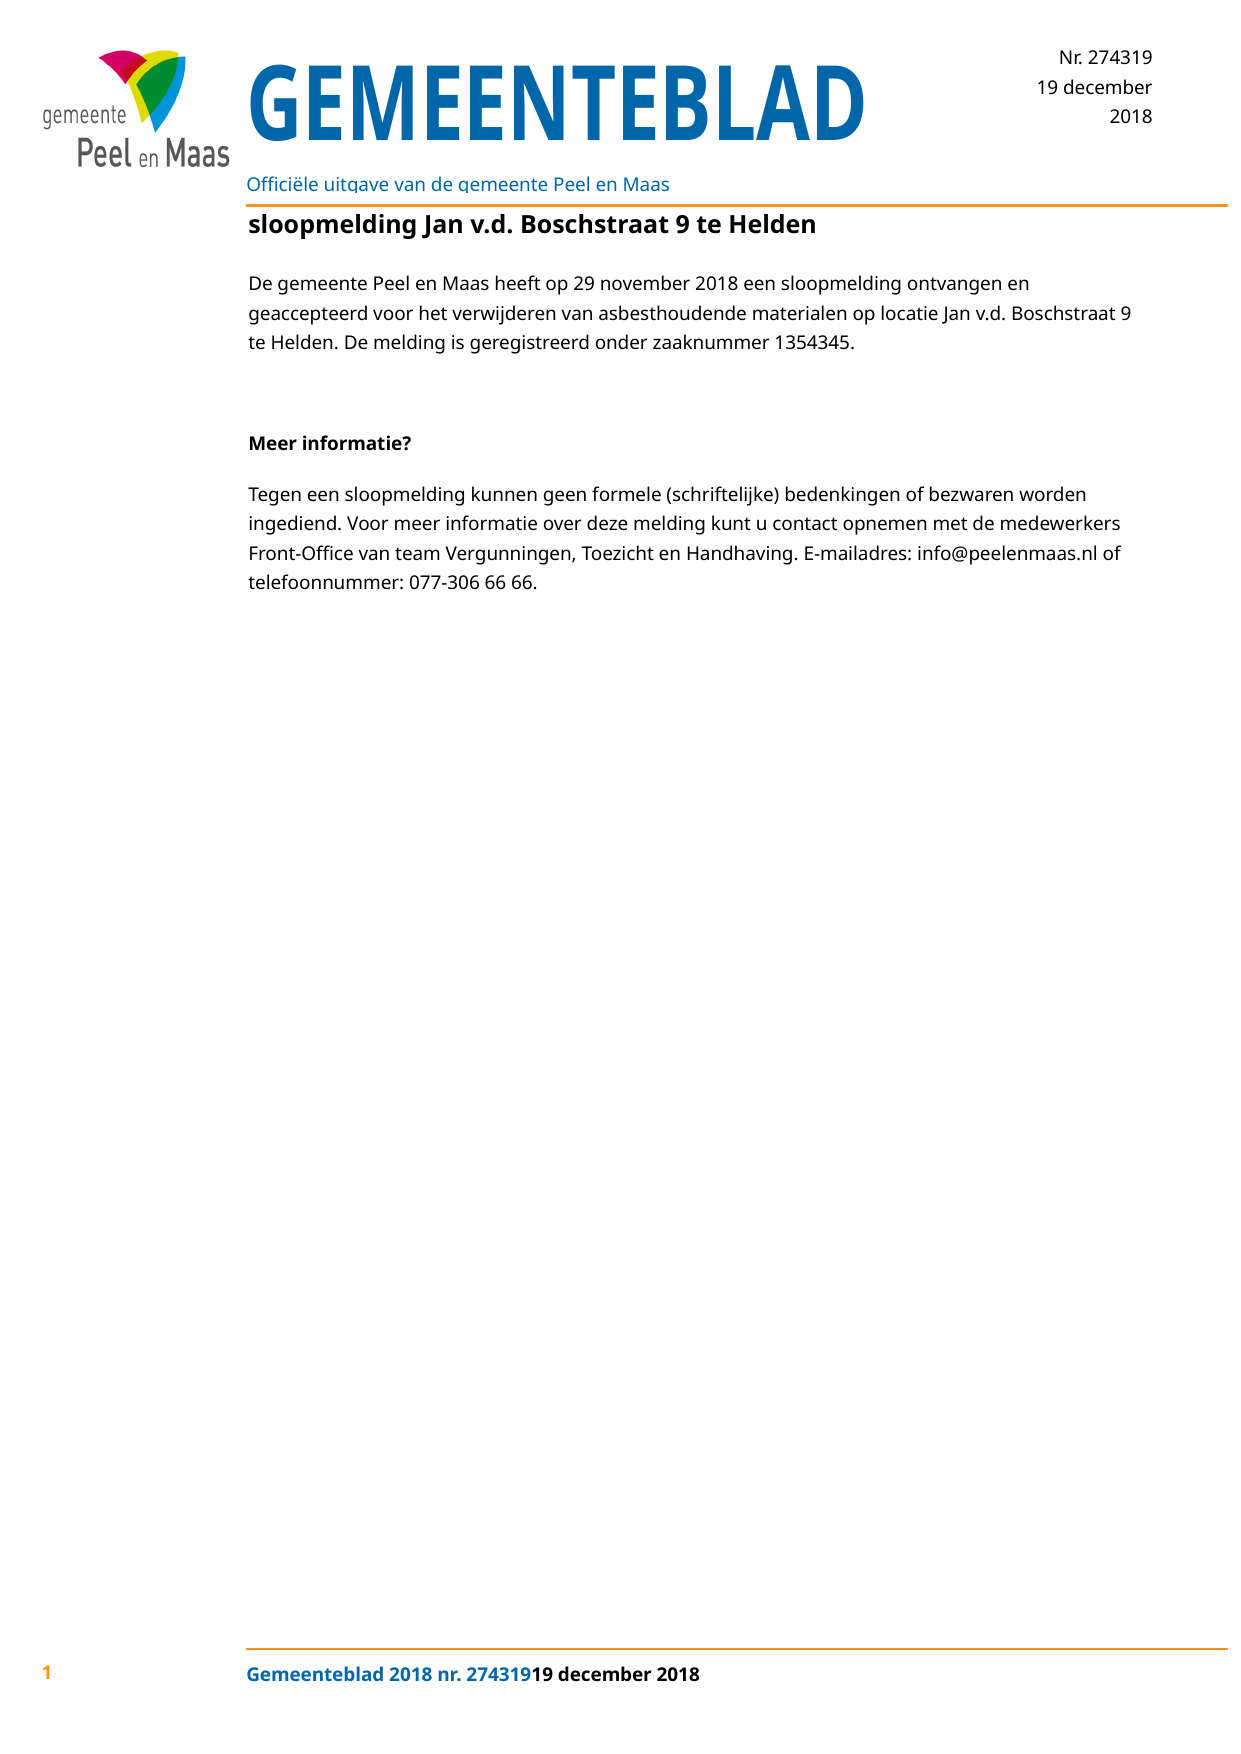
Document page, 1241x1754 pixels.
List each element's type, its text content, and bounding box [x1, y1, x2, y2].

text sloopmelding Jan v.d. Boschstraat 9 te Helden [248, 207, 1152, 241]
picture [41, 47, 231, 172]
text De gemeente Peel en Maas heeft op 29 november 2018 een sloopmelding ontvangen en geaccepteerd voor het verwijderen van asbesthoudende materialen op locatie Jan v.d. Boschstraat 9 te Helden. De melding is geregistreerd onder zaaknummer 1354345. [248, 270, 1152, 355]
text Meer informatie? [248, 430, 1152, 456]
text Tegen een sloopmelding kunnen geen formele (schriftelijke) bedenkingen of bezwaren worden ingediend. Voor meer informatie over deze melding kunt u contact opnemen met de medewerkers Front-Office van team Vergunningen, Toezicht en Handhaving. E-mailadres: info@peelenmaas.nl of telefoonnummer: 077-306 66 66. [248, 481, 1152, 595]
